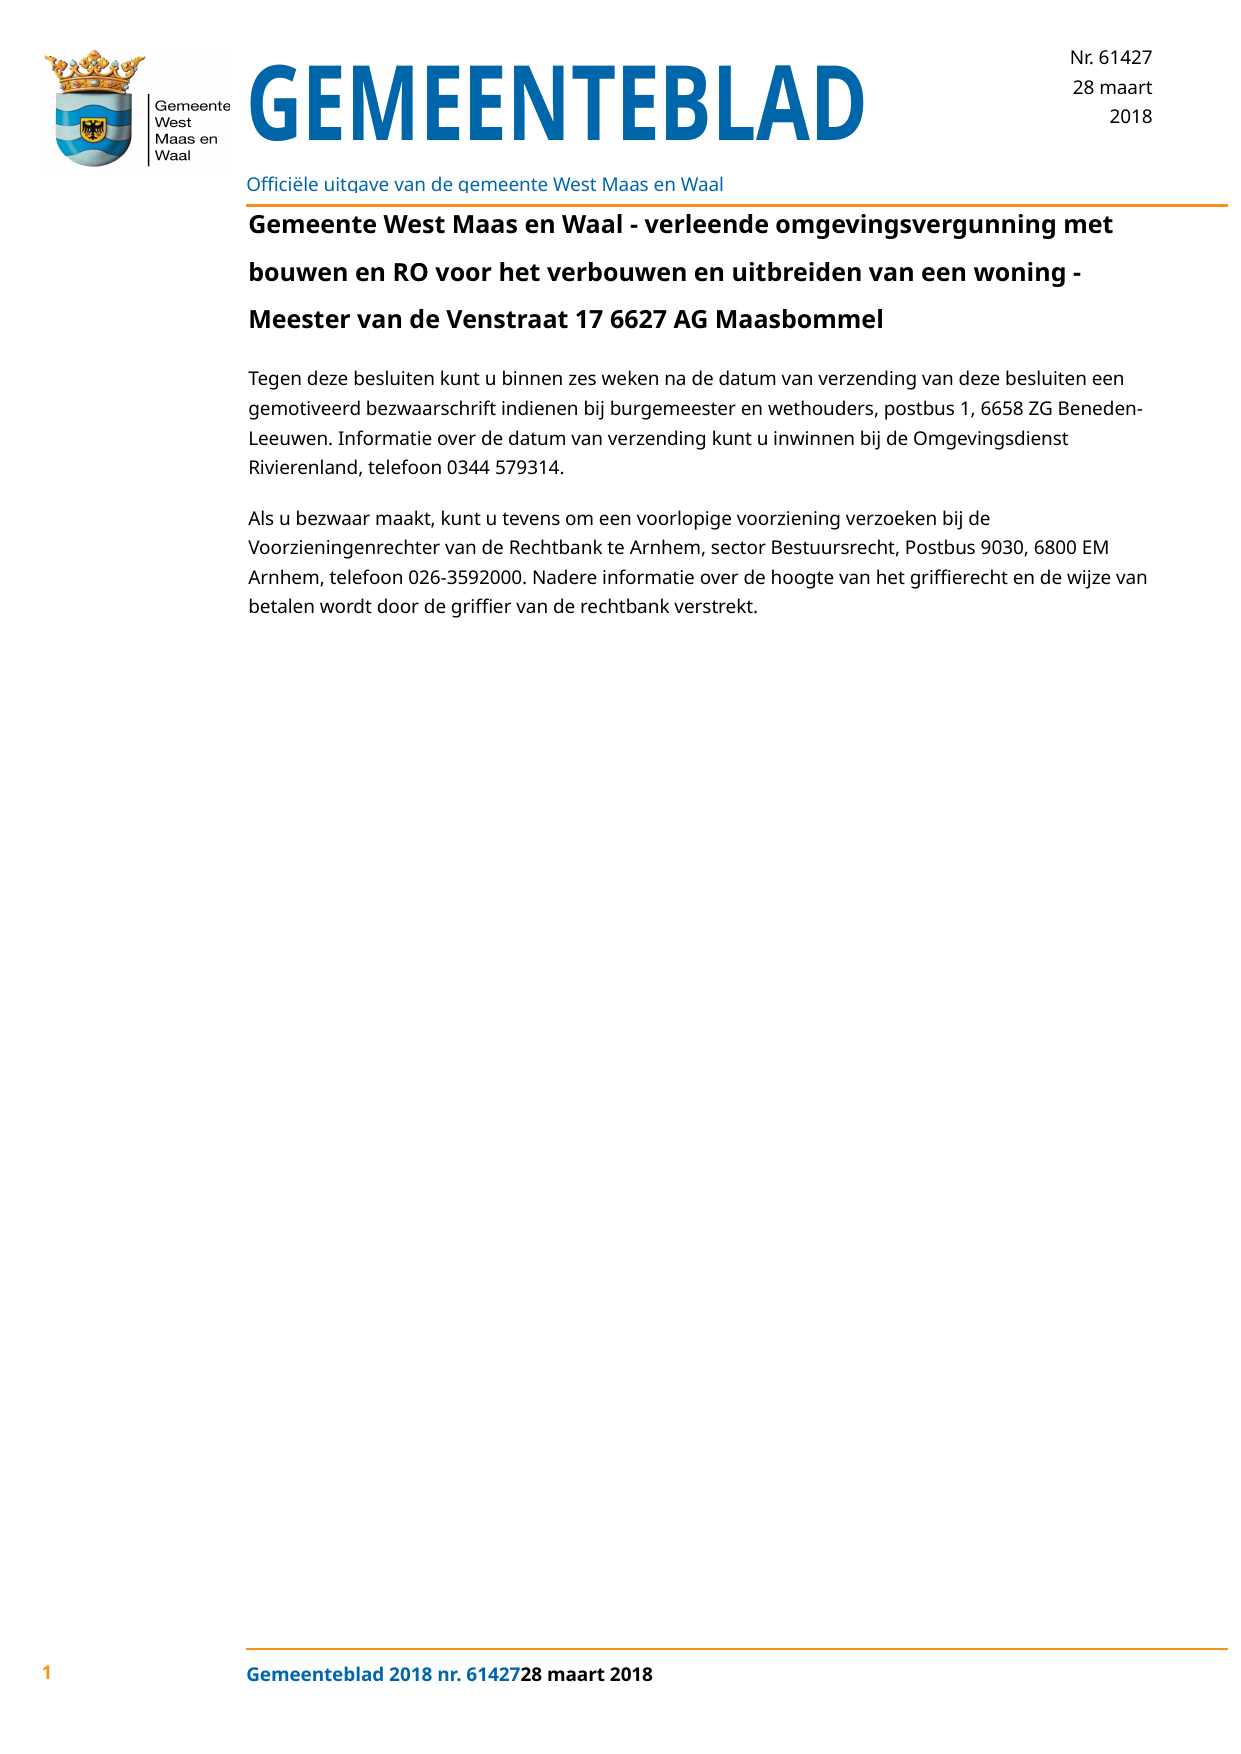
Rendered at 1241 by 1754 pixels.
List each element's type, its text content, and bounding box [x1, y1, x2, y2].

text Als u bezwaar maakt, kunt u tevens om een voorlopige voorziening verzoeken bij de Voorzieningenrechter van de Rechtbank te Arnhem, sector Bestuursrecht, Postbus 9030, 6800 EM Arnhem, telefoon 026-3592000. Nadere informatie over de hoogte van het griffierecht en de wijze van betalen wordt door de griffier van de rechtbank verstrekt. [248, 505, 1152, 619]
text Gemeente West Maas en Waal - verleende omgevingsvergunning met bouwen en RO voor het verbouwen en uitbreiden van een woning - Meester van de Venstraat 17 6627 AG Maasbommel [248, 207, 1152, 336]
picture [41, 47, 231, 172]
text Tegen deze besluiten kunt u binnen zes weken na de datum van verzending van deze besluiten een gemotiveerd bezwaarschrift indienen bij burgemeester en wethouders, postbus 1, 6658 ZG Beneden-Leeuwen. Informatie over de datum van verzending kunt u inwinnen bij de Omgevingsdienst Rivierenland, telefoon 0344 579314. [248, 366, 1152, 480]
